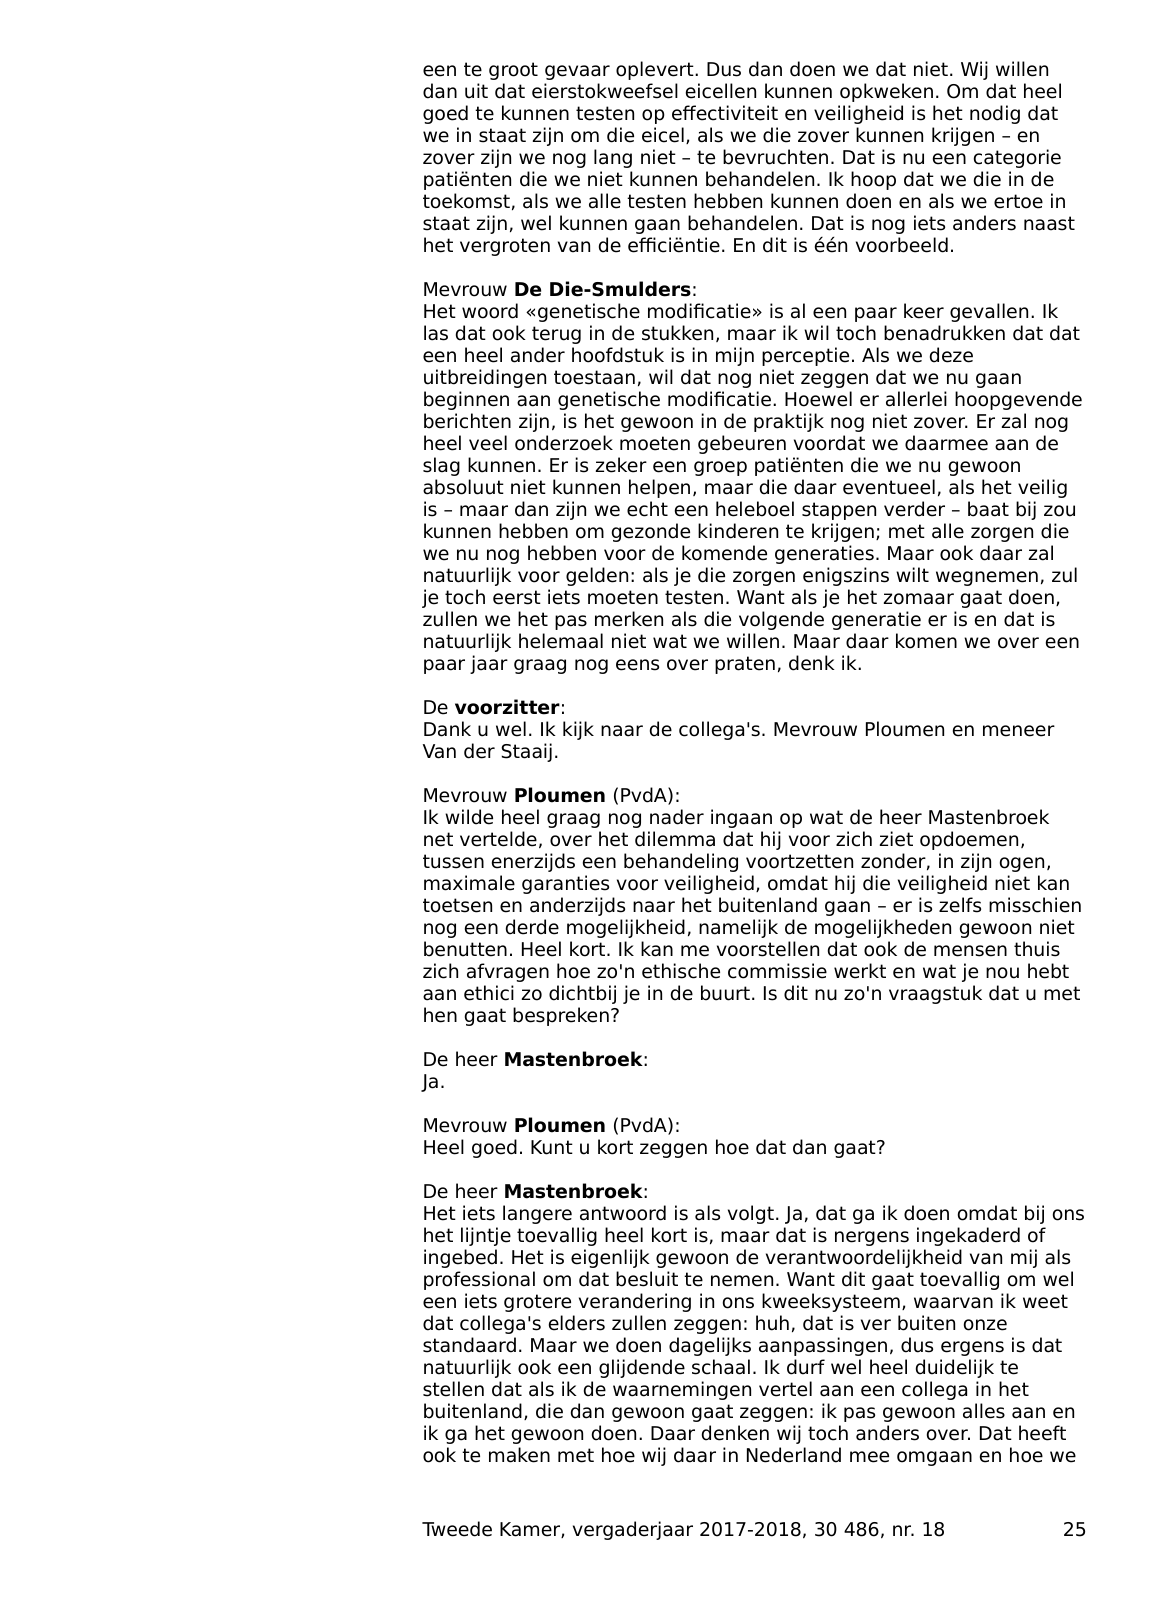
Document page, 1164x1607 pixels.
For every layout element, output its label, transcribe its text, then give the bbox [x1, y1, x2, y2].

text De heer Mastenbroek: [422, 1181, 1087, 1203]
text Ja. [422, 1071, 1087, 1093]
text Het woord «genetische modificatie» is al een paar keer gevallen. Ik las dat ook terug in de stukken, maar ik wil toch benadrukken dat dat een heel ander hoofdstuk is in mijn perceptie. Als we deze uitbreidingen toestaan, wil dat nog niet zeggen dat we nu gaan beginnen aan genetische modificatie. Hoewel er allerlei hoopgevende berichten zijn, is het gewoon in de praktijk nog niet zover. Er zal nog heel veel onderzoek moeten gebeuren voordat we daarmee aan de slag kunnen. Er is zeker een groep patiënten die we nu gewoon absoluut niet kunnen helpen, maar die daar eventueel, als het veilig is – maar dan zijn we echt een heleboel stappen verder – baat bij zou kunnen hebben om gezonde kinderen te krijgen; met alle zorgen die we nu nog hebben voor de komende generaties. Maar ook daar zal natuurlijk voor gelden: als je die zorgen enigszins wilt wegnemen, zul je toch eerst iets moeten testen. Want als je het zomaar gaat doen, zullen we het pas merken als die volgende generatie er is en dat is natuurlijk helemaal niet wat we willen. Maar daar komen we over een paar jaar graag nog eens over praten, denk ik. [422, 301, 1087, 675]
text Heel goed. Kunt u kort zeggen hoe dat dan gaat? [422, 1137, 1087, 1159]
text Mevrouw Ploumen (PvdA): [422, 1115, 1087, 1137]
text Ik wilde heel graag nog nader ingaan op wat de heer Mastenbroek net vertelde, over het dilemma dat hij voor zich ziet opdoemen, tussen enerzijds een behandeling voortzetten zonder, in zijn ogen, maximale garanties voor veiligheid, omdat hij die veiligheid niet kan toetsen en anderzijds naar het buitenland gaan – er is zelfs misschien nog een derde mogelijkheid, namelijk de mogelijkheden gewoon niet benutten. Heel kort. Ik kan me voorstellen dat ook de mensen thuis zich afvragen hoe zo'n ethische commissie werkt en wat je nou hebt aan ethici zo dichtbij je in de buurt. Is dit nu zo'n vraagstuk dat u met hen gaat bespreken? [422, 807, 1087, 1027]
text een te groot gevaar oplevert. Dus dan doen we dat niet. Wij willen dan uit dat eierstokweefsel eicellen kunnen opkweken. Om dat heel goed te kunnen testen op effectiviteit en veiligheid is het nodig dat we in staat zijn om die eicel, als we die zover kunnen krijgen – en zover zijn we nog lang niet – te bevruchten. Dat is nu een categorie patiënten die we niet kunnen behandelen. Ik hoop dat we die in de toekomst, als we alle testen hebben kunnen doen en als we ertoe in staat zijn, wel kunnen gaan behandelen. Dat is nog iets anders naast het vergroten van de efficiëntie. En dit is één voorbeeld. [422, 59, 1087, 257]
text De voorzitter: [422, 697, 1087, 719]
text Het iets langere antwoord is als volgt. Ja, dat ga ik doen omdat bij ons het lijntje toevallig heel kort is, maar dat is nergens ingekaderd of ingebed. Het is eigenlijk gewoon de verantwoordelijkheid van mij als professional om dat besluit te nemen. Want dit gaat toevallig om wel een iets grotere verandering in ons kweeksysteem, waarvan ik weet dat collega's elders zullen zeggen: huh, dat is ver buiten onze standaard. Maar we doen dagelijks aanpassingen, dus ergens is dat natuurlijk ook een glijdende schaal. Ik durf wel heel duidelijk te stellen dat als ik de waarnemingen vertel aan een collega in het buitenland, die dan gewoon gaat zeggen: ik pas gewoon alles aan en ik ga het gewoon doen. Daar denken wij toch anders over. Dat heeft ook te maken met hoe wij daar in Nederland mee omgaan en hoe we [422, 1203, 1087, 1467]
text Mevrouw De Die-Smulders: [422, 279, 1087, 301]
text De heer Mastenbroek: [422, 1049, 1087, 1071]
text Mevrouw Ploumen (PvdA): [422, 785, 1087, 807]
text Dank u wel. Ik kijk naar de collega's. Mevrouw Ploumen en meneer Van der Staaij. [422, 719, 1087, 763]
